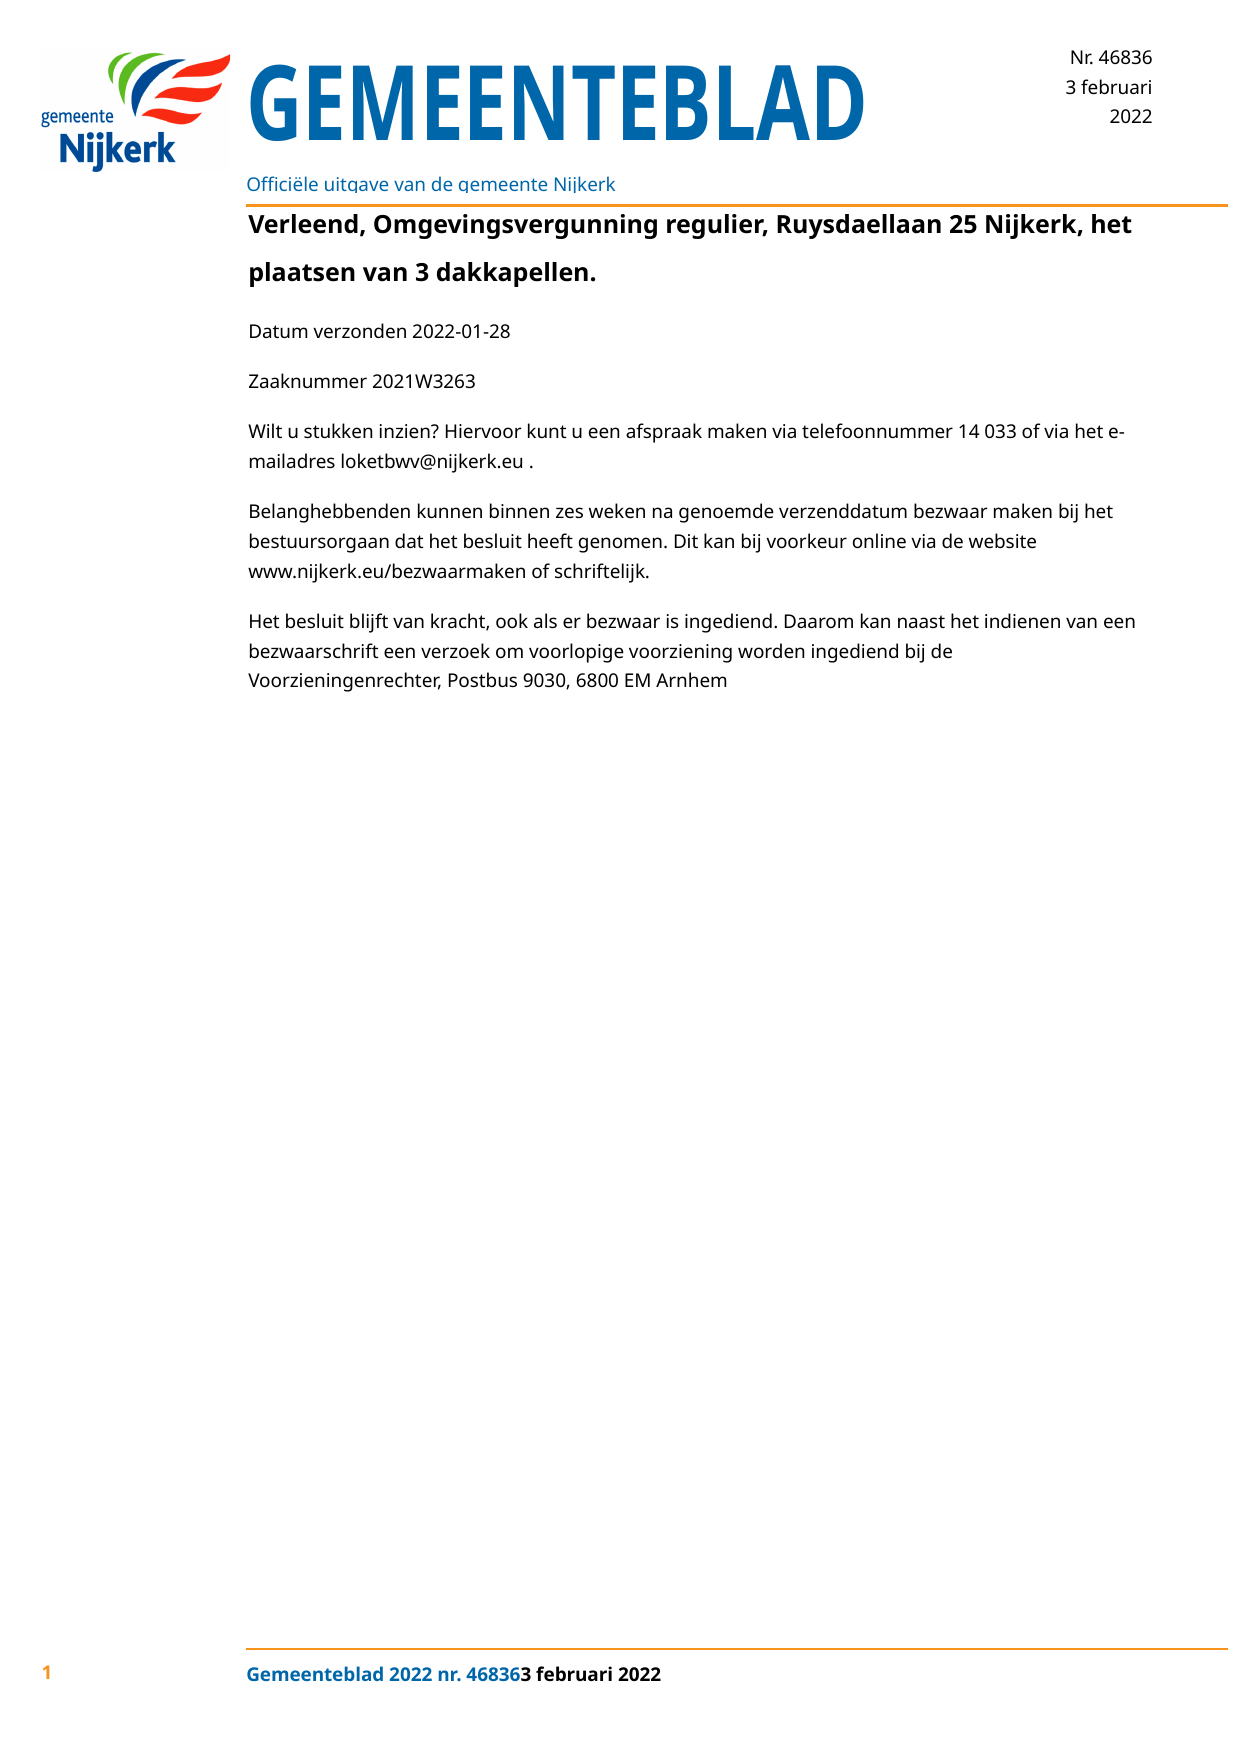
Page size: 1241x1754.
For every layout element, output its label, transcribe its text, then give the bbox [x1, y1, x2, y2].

text Belanghebbenden kunnen binnen zes weken na genoemde verzenddatum bezwaar maken bij het bestuursorgaan dat het besluit heeft genomen. Dit kan bij voorkeur online via de website www.nijkerk.eu/bezwaarmaken of schriftelijk. [248, 499, 1152, 584]
text Zaaknummer 2021W3263 [248, 368, 1152, 394]
text Het besluit blijft van kracht, ook als er bezwaar is ingediend. Daarom kan naast het indienen van een bezwaarschrift een verzoek om voorlopige voorziening worden ingediend bij de Voorzieningenrechter, Postbus 9030, 6800 EM Arnhem [248, 608, 1152, 693]
text Wilt u stukken inzien? Hiervoor kunt u een afspraak maken via telefoonnummer 14 033 of via het e-mailadres loketbwv@nijkerk.eu . [248, 419, 1152, 474]
text Verleend, Omgevingsvergunning regulier, Ruysdaellaan 25 Nijkerk, het plaatsen van 3 dakkapellen. [248, 207, 1152, 288]
picture [41, 47, 231, 172]
text Datum verzonden 2022-01-28 [248, 318, 1152, 344]
